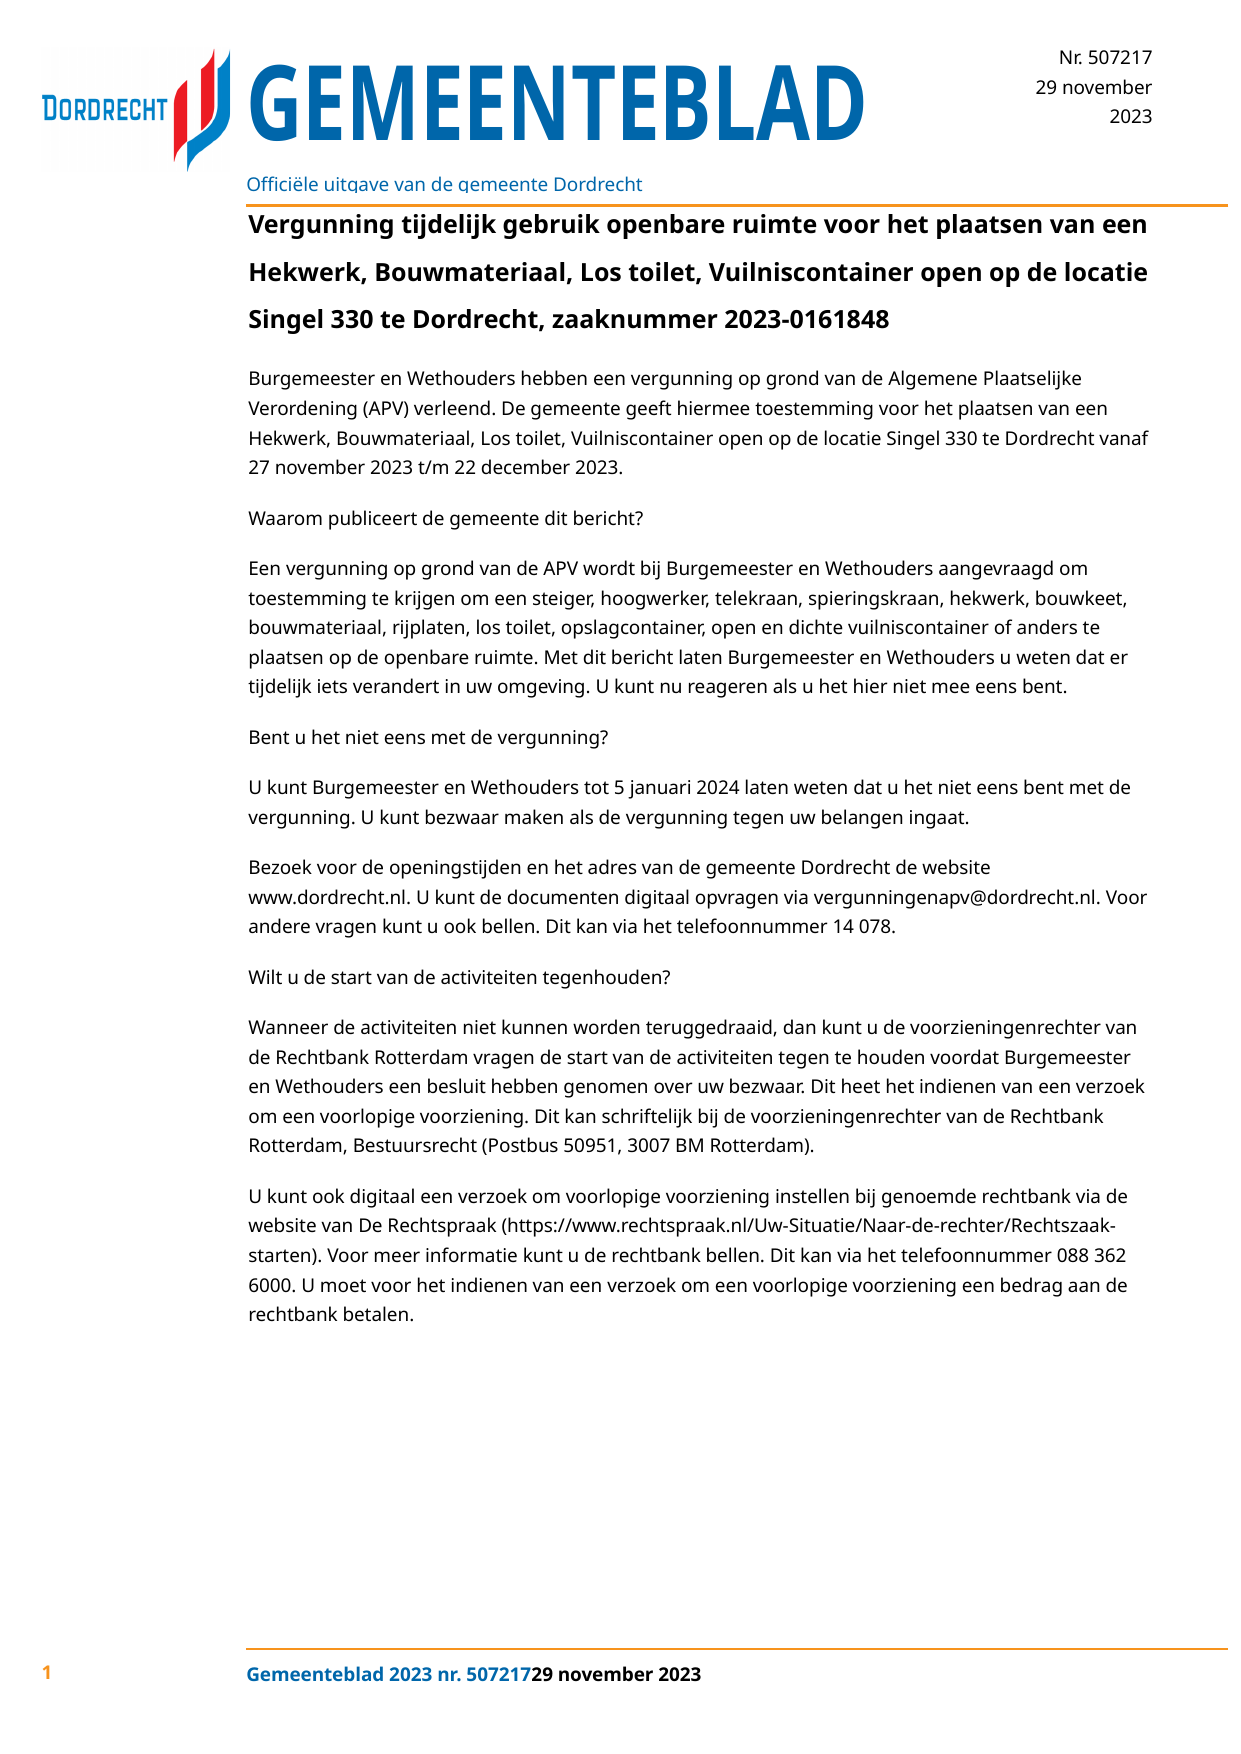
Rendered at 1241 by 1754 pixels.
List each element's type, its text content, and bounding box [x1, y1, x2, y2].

text Wilt u de start van de activiteiten tegenhouden? [248, 964, 1152, 989]
picture [41, 47, 231, 172]
text Bent u het niet eens met de vergunning? [248, 724, 1152, 749]
text Bezoek voor de openingstijden en het adres van de gemeente Dordrecht de website www.dordrecht.nl. U kunt de documenten digitaal opvragen via vergunningenapv@dordrecht.nl. Voor andere vragen kunt u ook bellen. Dit kan via het telefoonnummer 14 078. [248, 854, 1152, 939]
text U kunt ook digitaal een verzoek om voorlopige voorziening instellen bij genoemde rechtbank via de website van De Rechtspraak (https://www.rechtspraak.nl/Uw-Situatie/Naar-de-rechter/Rechtszaak-starten). Voor meer informatie kunt u de rechtbank bellen. Dit kan via het telefoonnummer 088 362 6000. U moet voor het indienen van een verzoek om een voorlopige voorziening een bedrag aan de rechtbank betalen. [248, 1183, 1152, 1327]
text Burgemeester en Wethouders hebben een vergunning op grond van de Algemene Plaatselijke Verordening (APV) verleend. De gemeente geeft hiermee toestemming voor het plaatsen van een Hekwerk, Bouwmateriaal, Los toilet, Vuilniscontainer open op de locatie Singel 330 te Dordrecht vanaf 27 november 2023 t/m 22 december 2023. [248, 366, 1152, 480]
text Waarom publiceert de gemeente dit bericht? [248, 505, 1152, 530]
text U kunt Burgemeester en Wethouders tot 5 januari 2024 laten weten dat u het niet eens bent met de vergunning. U kunt bezwaar maken als de vergunning tegen uw belangen ingaat. [248, 774, 1152, 829]
text Wanneer de activiteiten niet kunnen worden teruggedraaid, dan kunt u de voorzieningenrechter van de Rechtbank Rotterdam vragen de start van de activiteiten tegen te houden voordat Burgemeester en Wethouders een besluit hebben genomen over uw bezwaar. Dit heet het indienen van een verzoek om een voorlopige voorziening. Dit kan schriftelijk bij de voorzieningenrechter van de Rechtbank Rotterdam, Bestuursrecht (Postbus 50951, 3007 BM Rotterdam). [248, 1014, 1152, 1158]
text Een vergunning op grond van de APV wordt bij Burgemeester en Wethouders aangevraagd om toestemming te krijgen om een steiger, hoogwerker, telekraan, spieringskraan, hekwerk, bouwkeet, bouwmateriaal, rijplaten, los toilet, opslagcontainer, open en dichte vuilniscontainer of anders te plaatsen op de openbare ruimte. Met dit bericht laten Burgemeester en Wethouders u weten dat er tijdelijk iets verandert in uw omgeving. U kunt nu reageren als u het hier niet mee eens bent. [248, 555, 1152, 699]
text Vergunning tijdelijk gebruik openbare ruimte voor het plaatsen van een Hekwerk, Bouwmateriaal, Los toilet, Vuilniscontainer open op de locatie Singel 330 te Dordrecht, zaaknummer 2023-0161848 [248, 207, 1152, 336]
